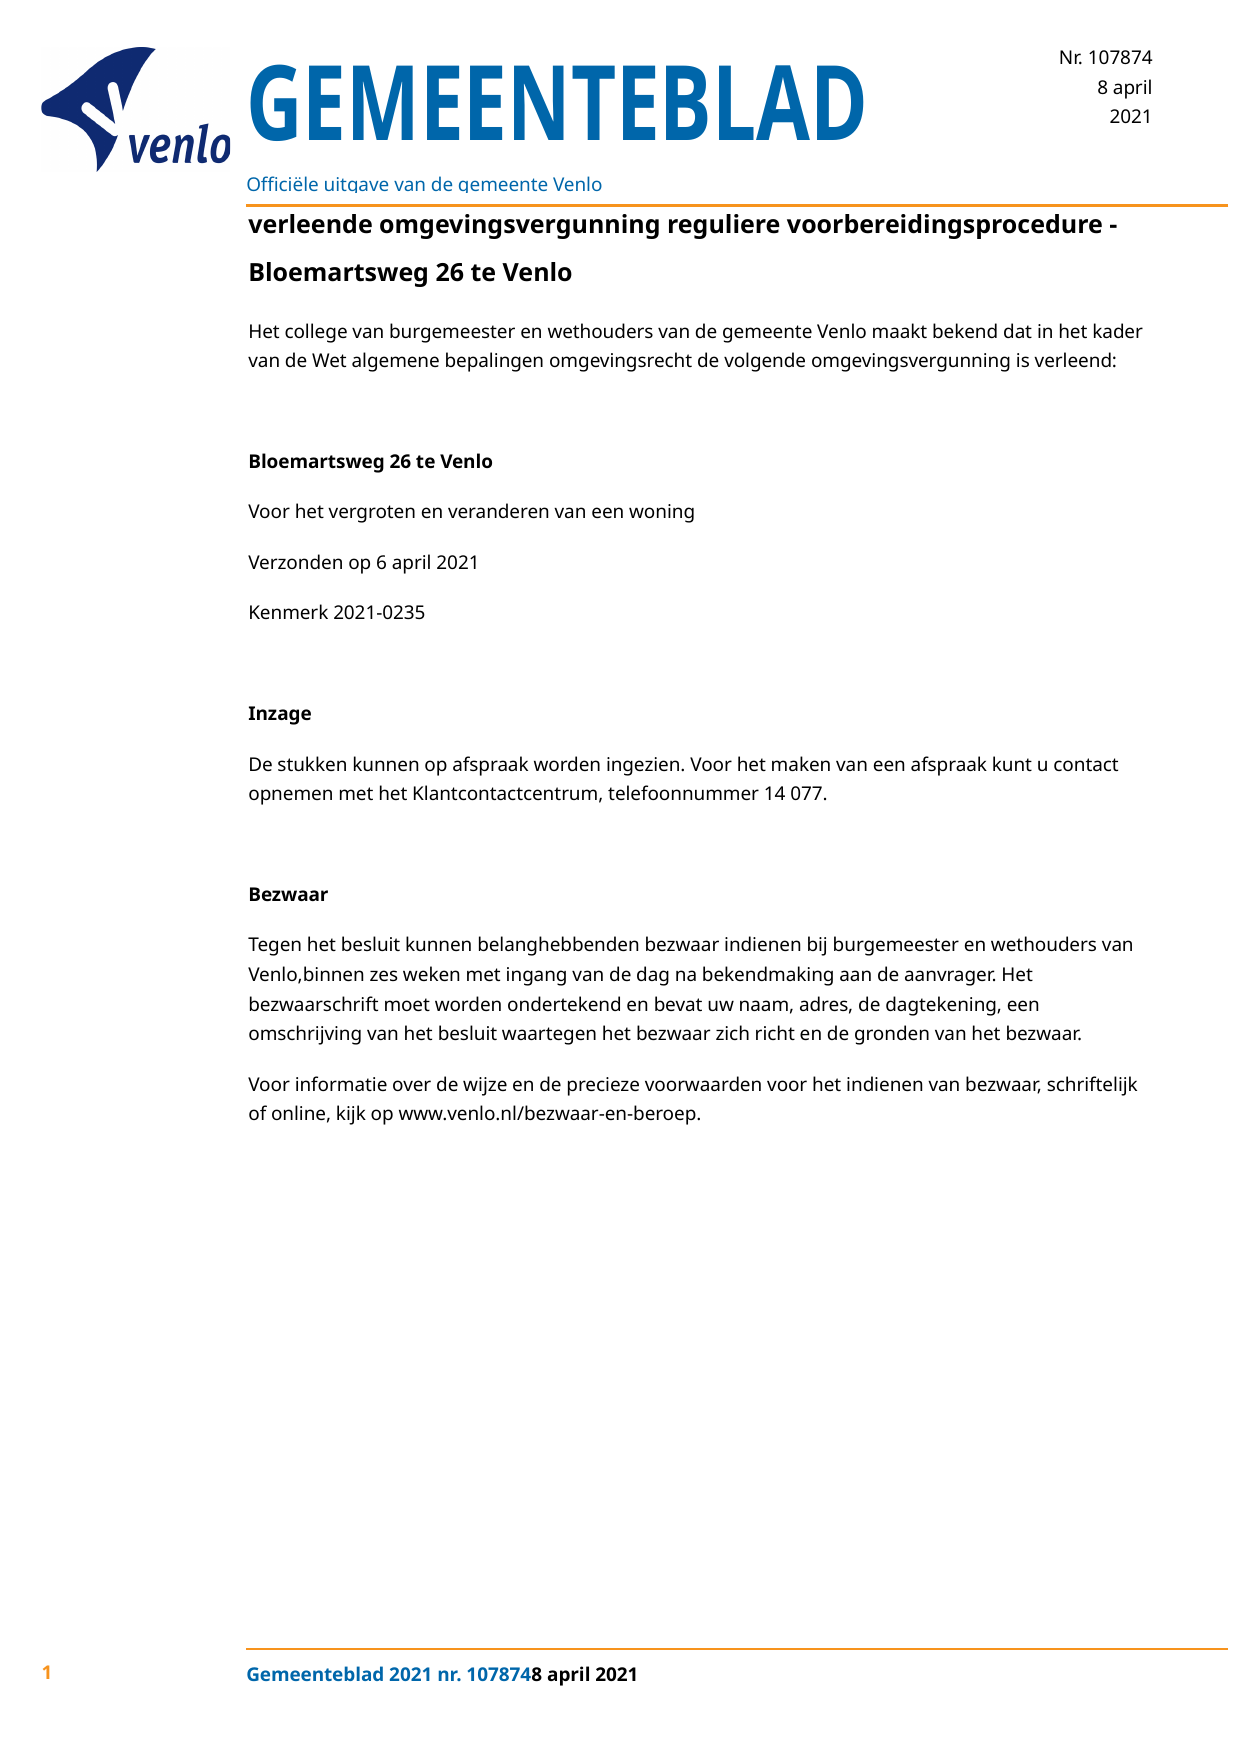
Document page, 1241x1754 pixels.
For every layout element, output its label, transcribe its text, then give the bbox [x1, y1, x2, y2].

text Kenmerk 2021-0235 [248, 599, 1152, 625]
text verleende omgevingsvergunning reguliere voorbereidingsprocedure - Bloemartsweg 26 te Venlo [248, 207, 1152, 288]
text Bloemartsweg 26 te Venlo [248, 448, 1152, 474]
text Tegen het besluit kunnen belanghebbenden bezwaar indienen bij burgemeester en wethouders van Venlo,binnen zes weken met ingang van de dag na bekendmaking aan de aanvrager. Het bezwaarschrift moet worden ondertekend en bevat uw naam, adres, de dagtekening, een omschrijving van het besluit waartegen het bezwaar zich richt en de gronden van het bezwaar. [248, 932, 1152, 1046]
text Voor informatie over de wijze en de precieze voorwaarden voor het indienen van bezwaar, schriftelijk of online, kijk op www.venlo.nl/bezwaar-en-beroep. [248, 1071, 1152, 1126]
text Het college van burgemeester en wethouders van de gemeente Venlo maakt bekend dat in het kader van de Wet algemene bepalingen omgevingsrecht de volgende omgevingsvergunning is verleend: [248, 318, 1152, 373]
text Bezwaar [248, 881, 1152, 907]
picture [41, 47, 231, 172]
text Voor het vergroten en veranderen van een woning [248, 499, 1152, 524]
text De stukken kunnen op afspraak worden ingezien. Voor het maken van een afspraak kunt u contact opnemen met het Klantcontactcentrum, telefoonnummer 14 077. [248, 751, 1152, 806]
text Inzage [248, 700, 1152, 726]
text Verzonden op 6 april 2021 [248, 549, 1152, 575]
